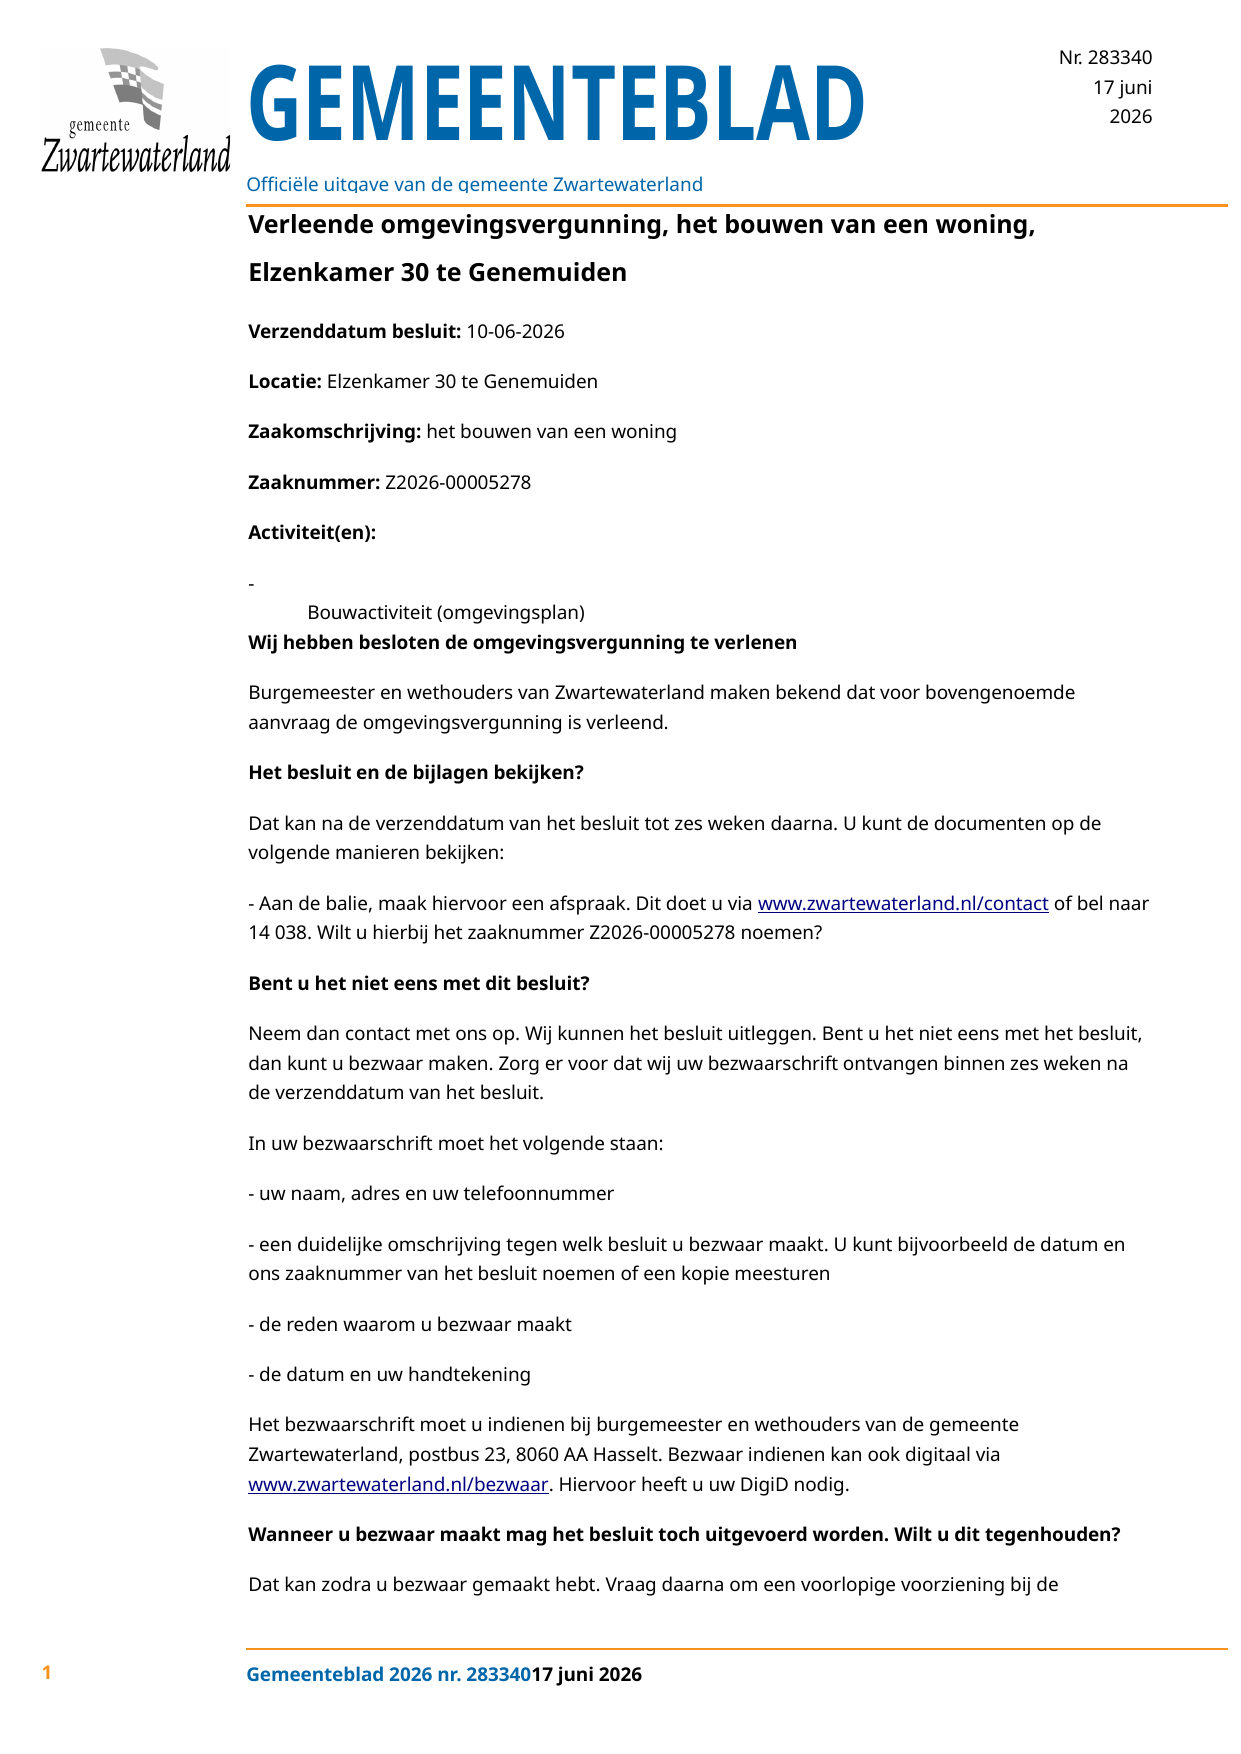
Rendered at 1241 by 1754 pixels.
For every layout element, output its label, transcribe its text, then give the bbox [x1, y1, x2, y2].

text Burgemeester en wethouders van Zwartewaterland maken bekend dat voor bovengenoemde aanvraag de omgevingsvergunning is verleend. [248, 679, 1152, 735]
text Het bezwaarschrift moet u indienen bij burgemeester en wethouders van de gemeente Zwartewaterland, postbus 23, 8060 AA Hasselt. Bezwaar indienen kan ook digitaal via www.zwartewaterland.nl/bezwaar. Hiervoor heeft u uw DigiD nodig. [248, 1412, 1152, 1497]
text Wanneer u bezwaar maakt mag het besluit toch uitgevoerd worden. Wilt u dit tegenhouden? [248, 1521, 1152, 1547]
text Wij hebben besloten de omgevingsvergunning te verlenen [248, 629, 1152, 655]
text - de datum en uw handtekening [248, 1361, 1152, 1387]
text Verleende omgevingsvergunning, het bouwen van een woning, Elzenkamer 30 te Genemuiden [248, 207, 1152, 288]
text Zaaknummer: Z2026-00005278 [248, 469, 1152, 495]
text Activiteit(en): [248, 519, 1152, 545]
text - een duidelijke omschrijving tegen welk besluit u bezwaar maakt. U kunt bijvoorbeeld de datum en ons zaaknummer van het besluit noemen of een kopie meesturen [248, 1231, 1152, 1286]
text Bent u het niet eens met dit besluit? [248, 970, 1152, 996]
text Neem dan contact met ons op. Wij kunnen het besluit uitleggen. Bent u het niet eens met het besluit, dan kunt u bezwaar maken. Zorg er voor dat wij uw bezwaarschrift ontvangen binnen zes weken na de verzenddatum van het besluit. [248, 1020, 1152, 1105]
text Dat kan na de verzenddatum van het besluit tot zes weken daarna. U kunt de documenten op de volgende manieren bekijken: [248, 810, 1152, 865]
list Bouwactiviteit (omgevingsplan) [248, 599, 1152, 625]
text - Aan de balie, maak hiervoor een afspraak. Dit doet u via www.zwartewaterland.nl/contact of bel naar 14 038. Wilt u hierbij het zaaknummer Z2026-00005278 noemen? [248, 890, 1152, 945]
text - de reden waarom u bezwaar maakt [248, 1311, 1152, 1337]
text In uw bezwaarschrift moet het volgende staan: [248, 1130, 1152, 1156]
text - uw naam, adres en uw telefoonnummer [248, 1180, 1152, 1206]
text Dat kan zodra u bezwaar gemaakt hebt. Vraag daarna om een voorlopige voorziening bij de [248, 1572, 1152, 1597]
picture [41, 47, 231, 172]
text Zaakomschrijving: het bouwen van een woning [248, 419, 1152, 444]
text Het besluit en de bijlagen bekijken? [248, 759, 1152, 785]
text Locatie: Elzenkamer 30 te Genemuiden [248, 368, 1152, 394]
text Verzenddatum besluit: 10-06-2026 [248, 318, 1152, 344]
